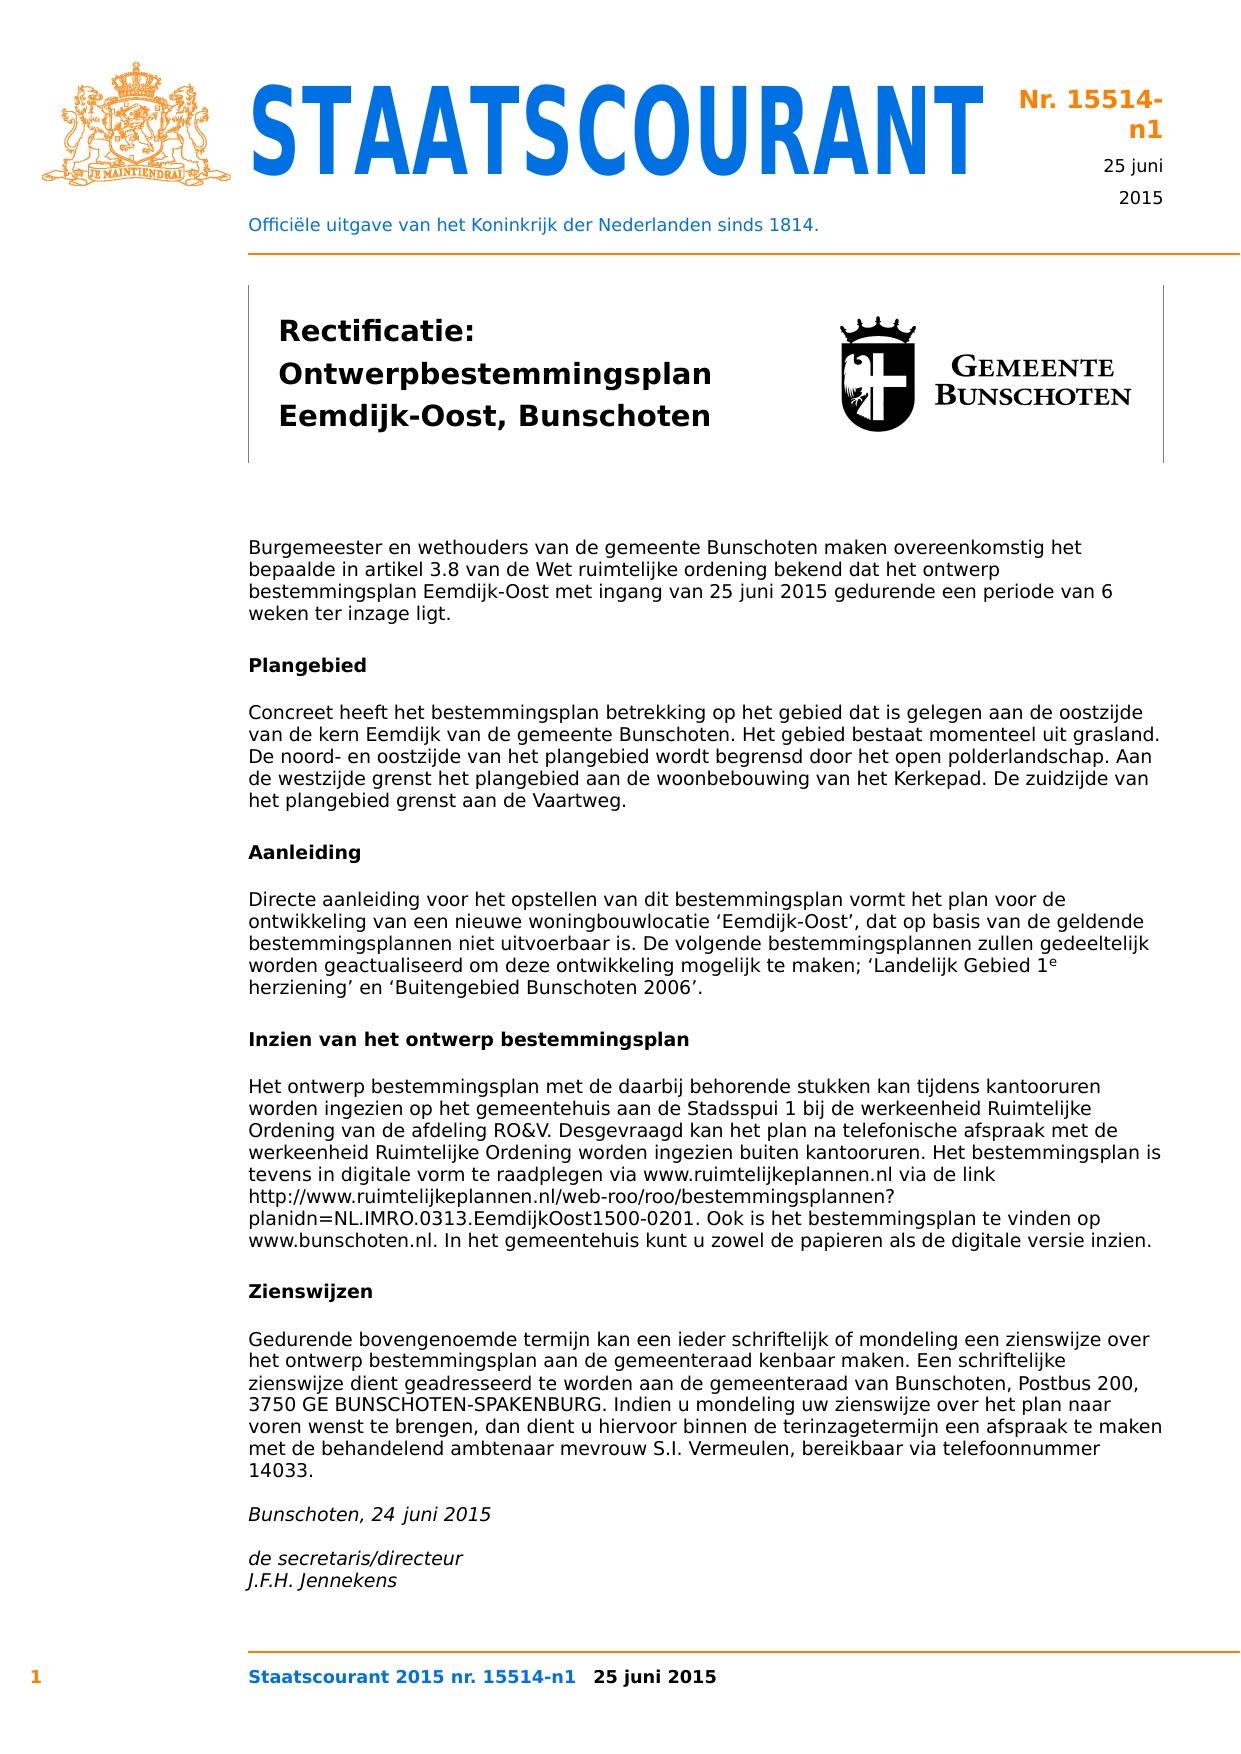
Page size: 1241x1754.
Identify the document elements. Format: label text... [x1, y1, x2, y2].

text Directe aanleiding voor het opstellen van dit bestemmingsplan vormt het plan voor de ontwikkeling van een nieuwe woningbouwlocatie ‘Eemdijk-Oost’, dat op basis van de geldende bestemmingsplannen niet uitvoerbaar is. De volgende bestemmingsplannen zullen gedeeltelijk worden geactualiseerd om deze ontwikkeling mogelijk te maken; ‘Landelijk Gebied 1e herziening’ en ‘Buitengebied Bunschoten 2006’. [248, 889, 1163, 999]
subtitle Zienswijzen [248, 1281, 1163, 1303]
text Gedurende bovengenoemde termijn kan een ieder schriftelijk of mondeling een zienswijze over het ontwerp bestemmingsplan aan de gemeenteraad kenbaar maken. Een schriftelijke zienswijze dient geadresseerd te worden aan de gemeenteraad van Bunschoten, Postbus 200, 3750 GE BUNSCHOTEN-SPAKENBURG. Indien u mondeling uw zienswijze over het plan naar voren wenst te brengen, dan dient u hiervoor binnen de terinzagetermijn een afspraak te maken met de behandelend ambtenaar mevrouw S.I. Vermeulen, bereikbaar via telefoonnummer 14033. [248, 1328, 1163, 1482]
text Bunschoten, 24 juni 2015 [248, 1504, 1163, 1526]
subtitle Aanleiding [248, 842, 1163, 864]
table_header Nr. 15514-n1 [998, 62, 1240, 150]
table_header [25, 62, 248, 253]
text de secretaris/directeur J.F.H. Jennekens [248, 1548, 1163, 1592]
text Het ontwerp bestemmingsplan met de daarbij behorende stukken kan tijdens kantooruren worden ingezien op het gemeentehuis aan de Stadsspui 1 bij de werkeenheid Ruimtelijke Ordening van de afdeling RO&V. Desgevraagd kan het plan na telefonische afspraak met de werkeenheid Ruimtelijke Ordening worden ingezien buiten kantooruren. Het bestemmingsplan is tevens in digitale vorm te raadplegen via www.ruimtelijkeplannen.nl via de link http://www.ruimtelijkeplannen.nl/web-roo/roo/bestemmingsplannen?planidn=NL.IMRO.0313.EemdijkOost1500-0201. Ook is het bestemmingsplan te vinden op www.bunschoten.nl. In het gemeentehuis kunt u zowel de papieren als de digitale versie inzien. [248, 1076, 1163, 1251]
table_header STAATSCOURANT [248, 62, 998, 215]
text Concreet heeft het bestemmingsplan betrekking op het gebied dat is gelegen aan de oostzijde van de kern Eemdijk van de gemeente Bunschoten. Het gebied bestaat momenteel uit grasland. De noord- en oostzijde van het plangebied wordt begrensd door het open polderlandschap. Aan de westzijde grenst het plangebied aan de woonbebouwing van het Kerkepad. De zuidzijde van het plangebied grenst aan de Vaartweg. [248, 702, 1163, 812]
subtitle Rectificatie: Ontwerpbestemmingsplan Eemdijk-Oost, Bunschoten [249, 285, 1163, 463]
subtitle Inzien van het ontwerp bestemmingsplan [248, 1029, 1163, 1051]
subtitle Plangebied [248, 655, 1163, 677]
text Burgemeester en wethouders van de gemeente Bunschoten maken overeenkomstig het bepaalde in artikel 3.8 van de Wet ruimtelijke ordening bekend dat het ontwerp bestemmingsplan Eemdijk-Oost met ingang van 25 juni 2015 gedurende een periode van 6 weken ter inzage ligt. [248, 537, 1163, 625]
picture [41, 62, 231, 186]
picture [838, 314, 1134, 433]
table_cell 2015 [998, 183, 1240, 215]
table_cell Officiële uitgave van het Koninkrijk der Nederlanden sinds 1814. [248, 215, 1240, 253]
table_cell 25 juni [998, 150, 1240, 182]
